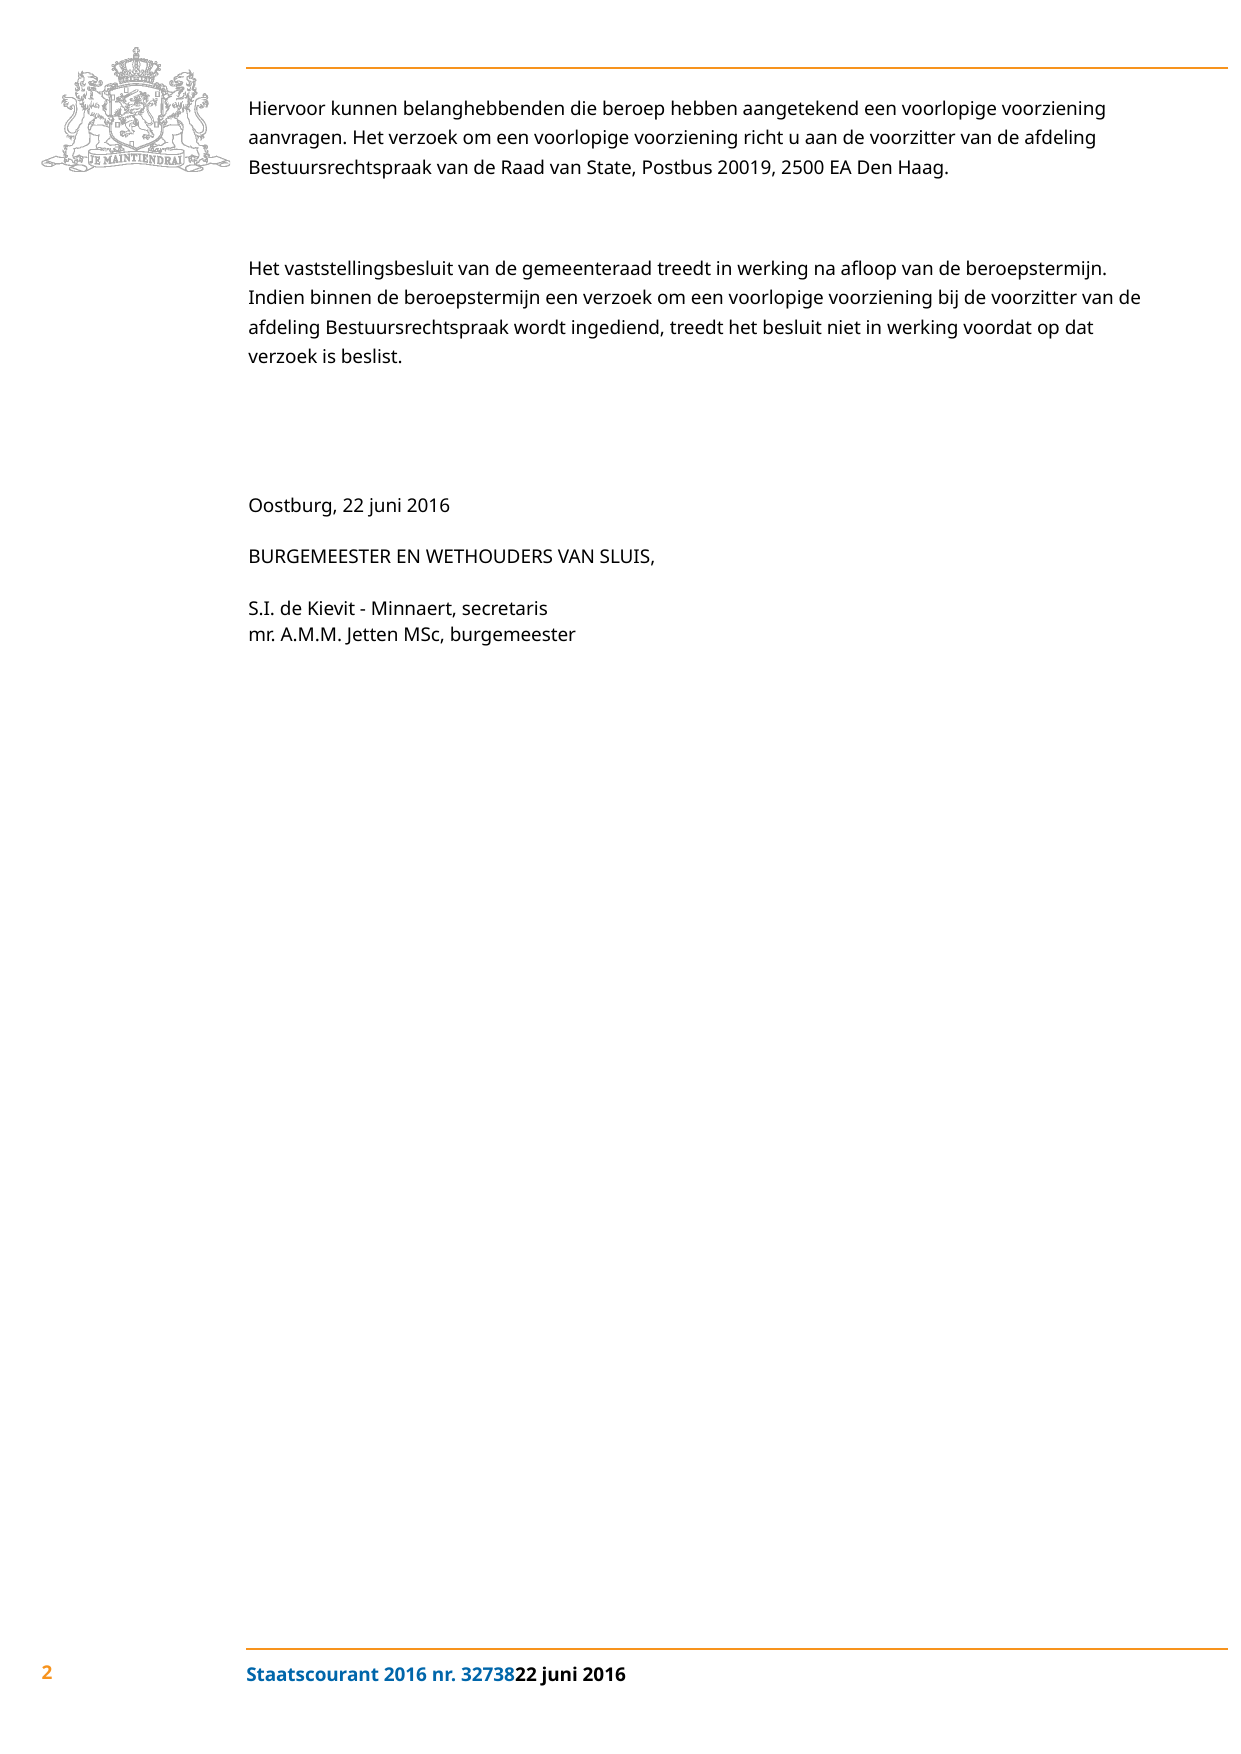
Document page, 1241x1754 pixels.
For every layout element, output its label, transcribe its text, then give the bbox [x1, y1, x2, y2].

text mr. A.M.M. Jetten MSc, burgemeester [248, 621, 1152, 647]
text S.I. de Kievit - Minnaert, secretaris [248, 595, 1152, 621]
text Hiervoor kunnen belanghebbenden die beroep hebben aangetekend een voorlopige voorziening aanvragen. Het verzoek om een voorlopige voorziening richt u aan de voorzitter van de afdeling Bestuursrechtspraak van de Raad van State, Postbus 20019, 2500 EA Den Haag. [248, 95, 1152, 180]
picture [41, 47, 231, 172]
text Het vaststellingsbesluit van de gemeenteraad treedt in werking na afloop van de beroepstermijn. Indien binnen de beroepstermijn een verzoek om een voorlopige voorziening bij de voorzitter van de afdeling Bestuursrechtspraak wordt ingediend, treedt het besluit niet in werking voordat op dat verzoek is beslist. [248, 255, 1152, 369]
text Oostburg, 22 juni 2016 [248, 492, 1152, 518]
text BURGEMEESTER EN WETHOUDERS VAN SLUIS, [248, 544, 1152, 569]
